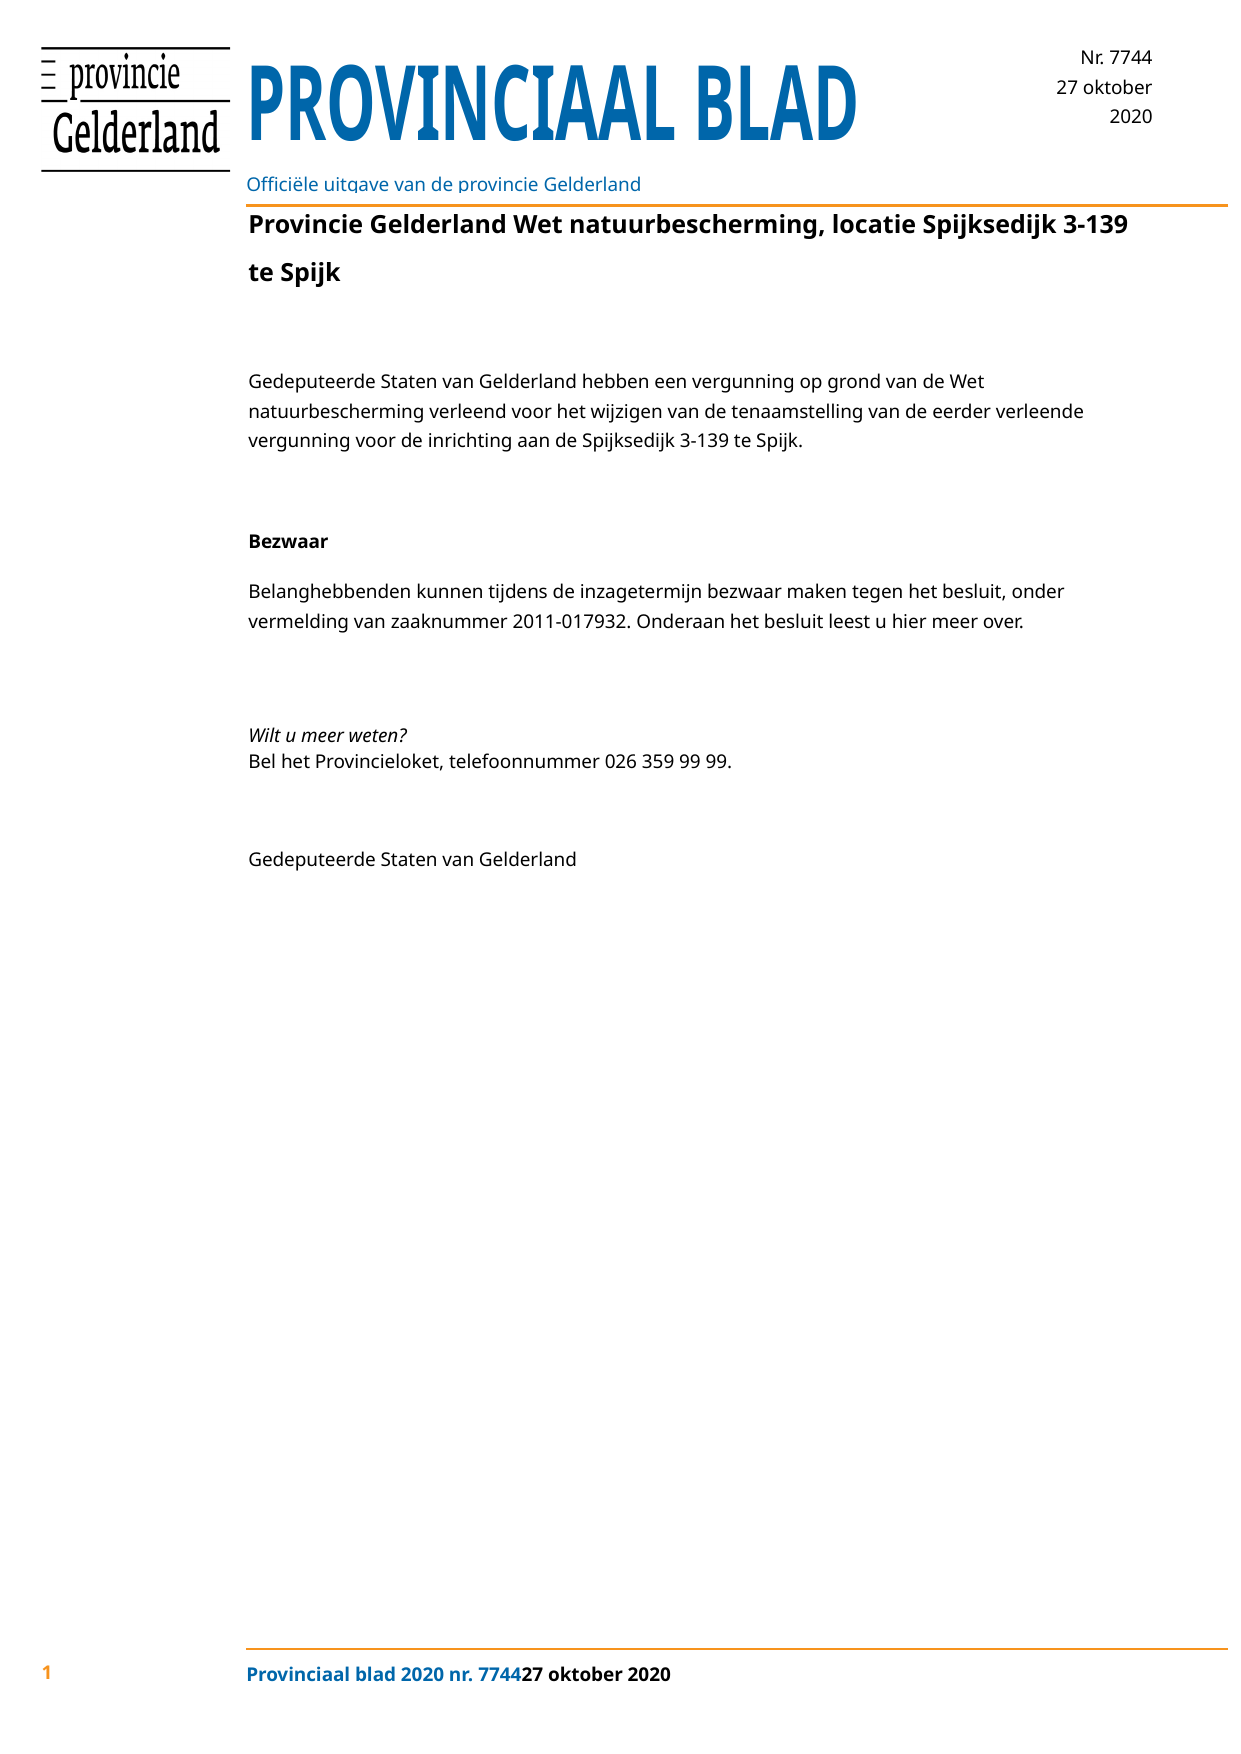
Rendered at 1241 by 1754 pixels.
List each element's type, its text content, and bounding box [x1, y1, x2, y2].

picture [41, 47, 231, 172]
text Gedeputeerde Staten van Gelderland [248, 847, 1152, 872]
text Belanghebbenden kunnen tijdens de inzagetermijn bezwaar maken tegen het besluit, onder vermelding van zaaknummer 2011-017932. Onderaan het besluit leest u hier meer over. [248, 579, 1152, 634]
text Bel het Provincieloket, telefoonnummer 026 359 99 99. [248, 748, 1152, 774]
text Gedeputeerde Staten van Gelderland hebben een vergunning op grond van de Wet natuurbescherming verleend voor het wijzigen van de tenaamstelling van de eerder verleende vergunning voor de inrichting aan de Spijksedijk 3-139 te Spijk. [248, 368, 1152, 453]
text Wilt u meer weten? [248, 723, 1152, 748]
text Bezwaar [248, 528, 1152, 554]
text Provincie Gelderland Wet natuurbescherming, locatie Spijksedijk 3-139 te Spijk [248, 207, 1152, 288]
